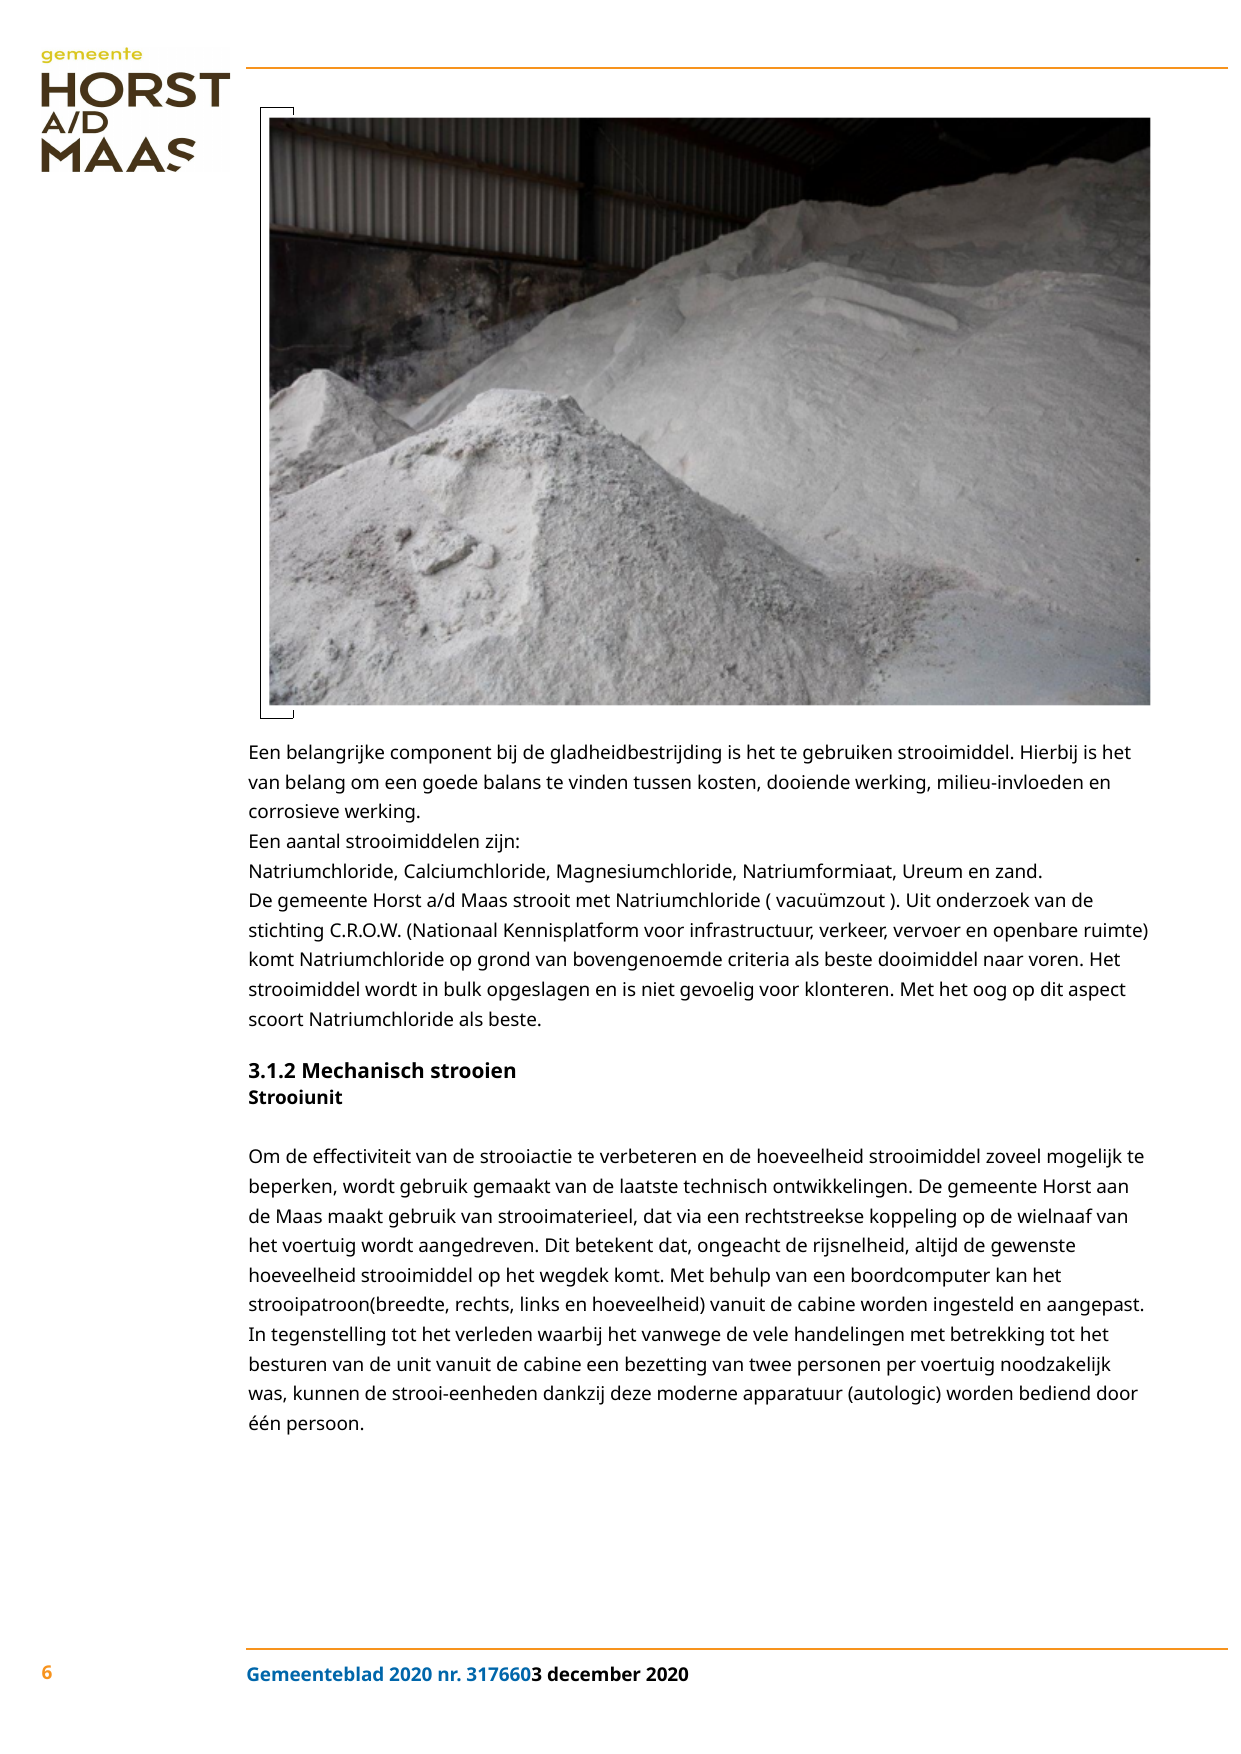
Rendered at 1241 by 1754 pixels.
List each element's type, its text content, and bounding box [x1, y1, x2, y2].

text Een aantal strooimiddelen zijn: [248, 828, 1152, 854]
text Strooiunit [248, 1084, 1152, 1110]
text De gemeente Horst a/d Maas strooit met Natriumchloride ( vacuümzout ). Uit onderzoek van de stichting C.R.O.W. (Nationaal Kennisplatform voor infrastructuur, verkeer, vervoer en openbare ruimte) komt Natriumchloride op grond van bovengenoemde criteria als beste dooimiddel naar voren. Het strooimiddel wordt in bulk opgeslagen en is niet gevoelig voor klonteren. Met het oog op dit aspect scoort Natriumchloride als beste. [248, 887, 1152, 1031]
text Natriumchloride, Calciumchloride, Magnesiumchloride, Natriumformiaat, Ureum en zand. [248, 858, 1152, 883]
text 3.1.2 Mechanisch strooien [248, 1056, 1152, 1084]
text Om de effectiviteit van de strooiactie te verbeteren en de hoeveelheid strooimiddel zoveel mogelijk te beperken, wordt gebruik gemaakt van de laatste technisch ontwikkelingen. De gemeente Horst aan de Maas maakt gebruik van strooimaterieel, dat via een rechtstreekse koppeling op de wielnaaf van het voertuig wordt aangedreven. Dit betekent dat, ongeacht de rijsnelheid, altijd de gewenste hoeveelheid strooimiddel op het wegdek komt. Met behulp van een boordcomputer kan het strooipatroon(breedte, rechts, links en hoeveelheid) vanuit de cabine worden ingesteld en aangepast. In tegenstelling tot het verleden waarbij het vanwege de vele handelingen met betrekking tot het besturen van de unit vanuit de cabine een bezetting van twee personen per voertuig noodzakelijk was, kunnen de strooi-eenheden dankzij deze moderne apparatuur (autologic) worden bediend door één persoon. [248, 1144, 1152, 1436]
picture [268, 115, 1155, 710]
text Een belangrijke component bij de gladheidbestrijding is het te gebruiken strooimiddel. Hierbij is het van belang om een goede balans te vinden tussen kosten, dooiende werking, milieu-invloeden en corrosieve werking. [248, 739, 1152, 824]
picture [41, 47, 231, 172]
